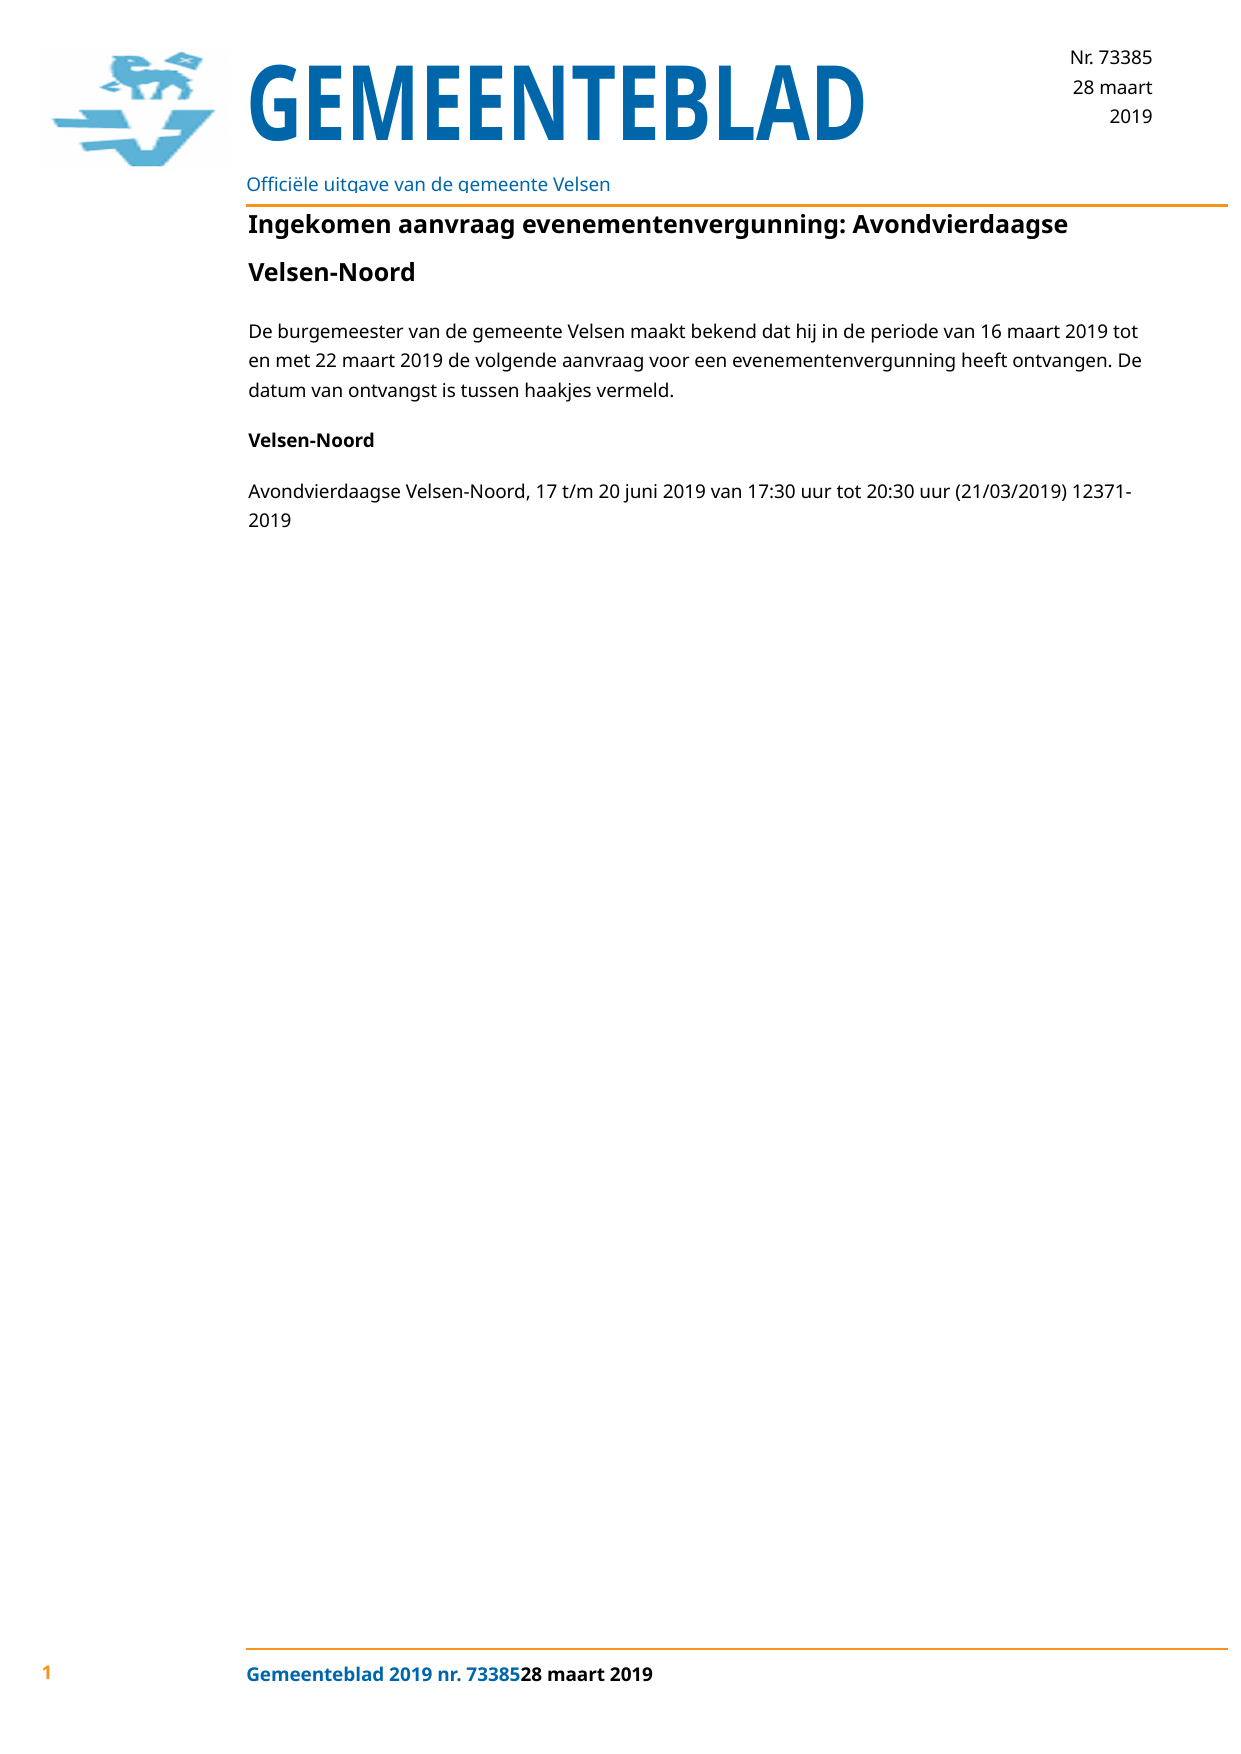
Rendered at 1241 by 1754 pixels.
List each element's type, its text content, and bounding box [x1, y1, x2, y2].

picture [41, 47, 231, 172]
text Avondvierdaagse Velsen-Noord, 17 t/m 20 juni 2019 van 17:30 uur tot 20:30 uur (21/03/2019) 12371-2019 [248, 478, 1152, 533]
text De burgemeester van de gemeente Velsen maakt bekend dat hij in de periode van 16 maart 2019 tot en met 22 maart 2019 de volgende aanvraag voor een evenementenvergunning heeft ontvangen. De datum van ontvangst is tussen haakjes vermeld. [248, 318, 1152, 403]
text Ingekomen aanvraag evenementenvergunning: Avondvierdaagse Velsen-Noord [248, 207, 1152, 288]
text Velsen-Noord [248, 427, 1152, 453]
